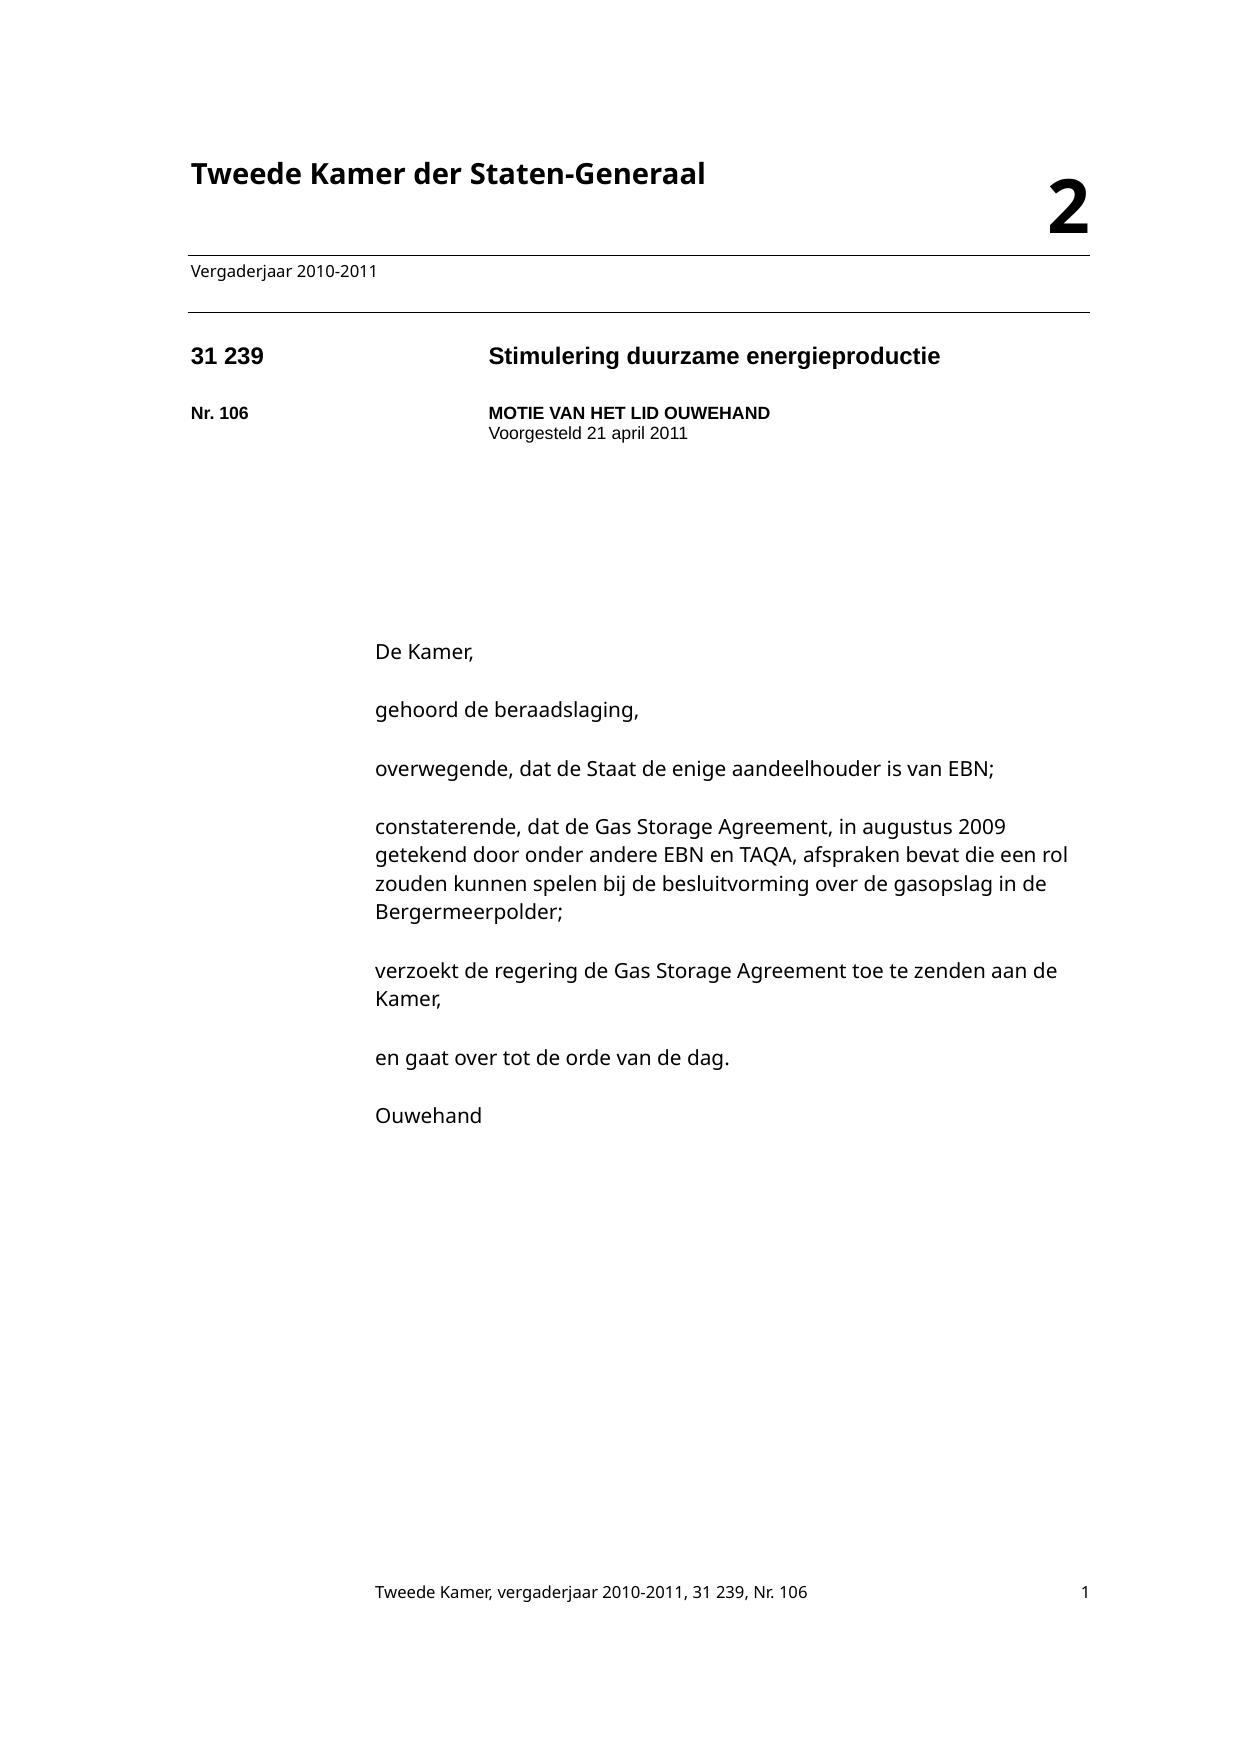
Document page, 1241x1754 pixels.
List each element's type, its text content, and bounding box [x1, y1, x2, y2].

table_cell [485, 313, 1090, 339]
table_header 2 [910, 150, 1090, 255]
text constaterende, dat de Gas Storage Agreement, in augustus 2009 getekend door onder andere EBN en TAQA, afspraken bevat die een rol zouden kunnen spelen bij de besluitvorming over de gasopslag in de Bergermeerpolder; [375, 812, 1090, 926]
text en gaat over tot de orde van de dag. [375, 1043, 1090, 1071]
text De Kamer, [375, 637, 1090, 665]
table_cell [188, 313, 485, 339]
table_header Tweede Kamer der Staten-Generaal [188, 150, 909, 255]
text overwegende, dat de Staat de enige aandeelhouder is van EBN; [375, 754, 1090, 782]
text verzoekt de regering de Gas Storage Agreement toe te zenden aan de Kamer, [375, 956, 1090, 1013]
table_cell 31 239 [188, 339, 485, 399]
table_cell [485, 256, 1090, 312]
text gehoord de beraadslaging, [375, 695, 1090, 724]
table_cell Stimulering duurzame energieproductie [485, 339, 1090, 399]
table_cell Vergaderjaar 2010-2011 [188, 256, 485, 312]
table_cell Nr. 106 [188, 399, 485, 518]
table_cell MOTIE VAN HET LID OUWEHAND Voorgesteld 21 april 2011 [485, 399, 1090, 518]
text Ouwehand [375, 1101, 1090, 1130]
